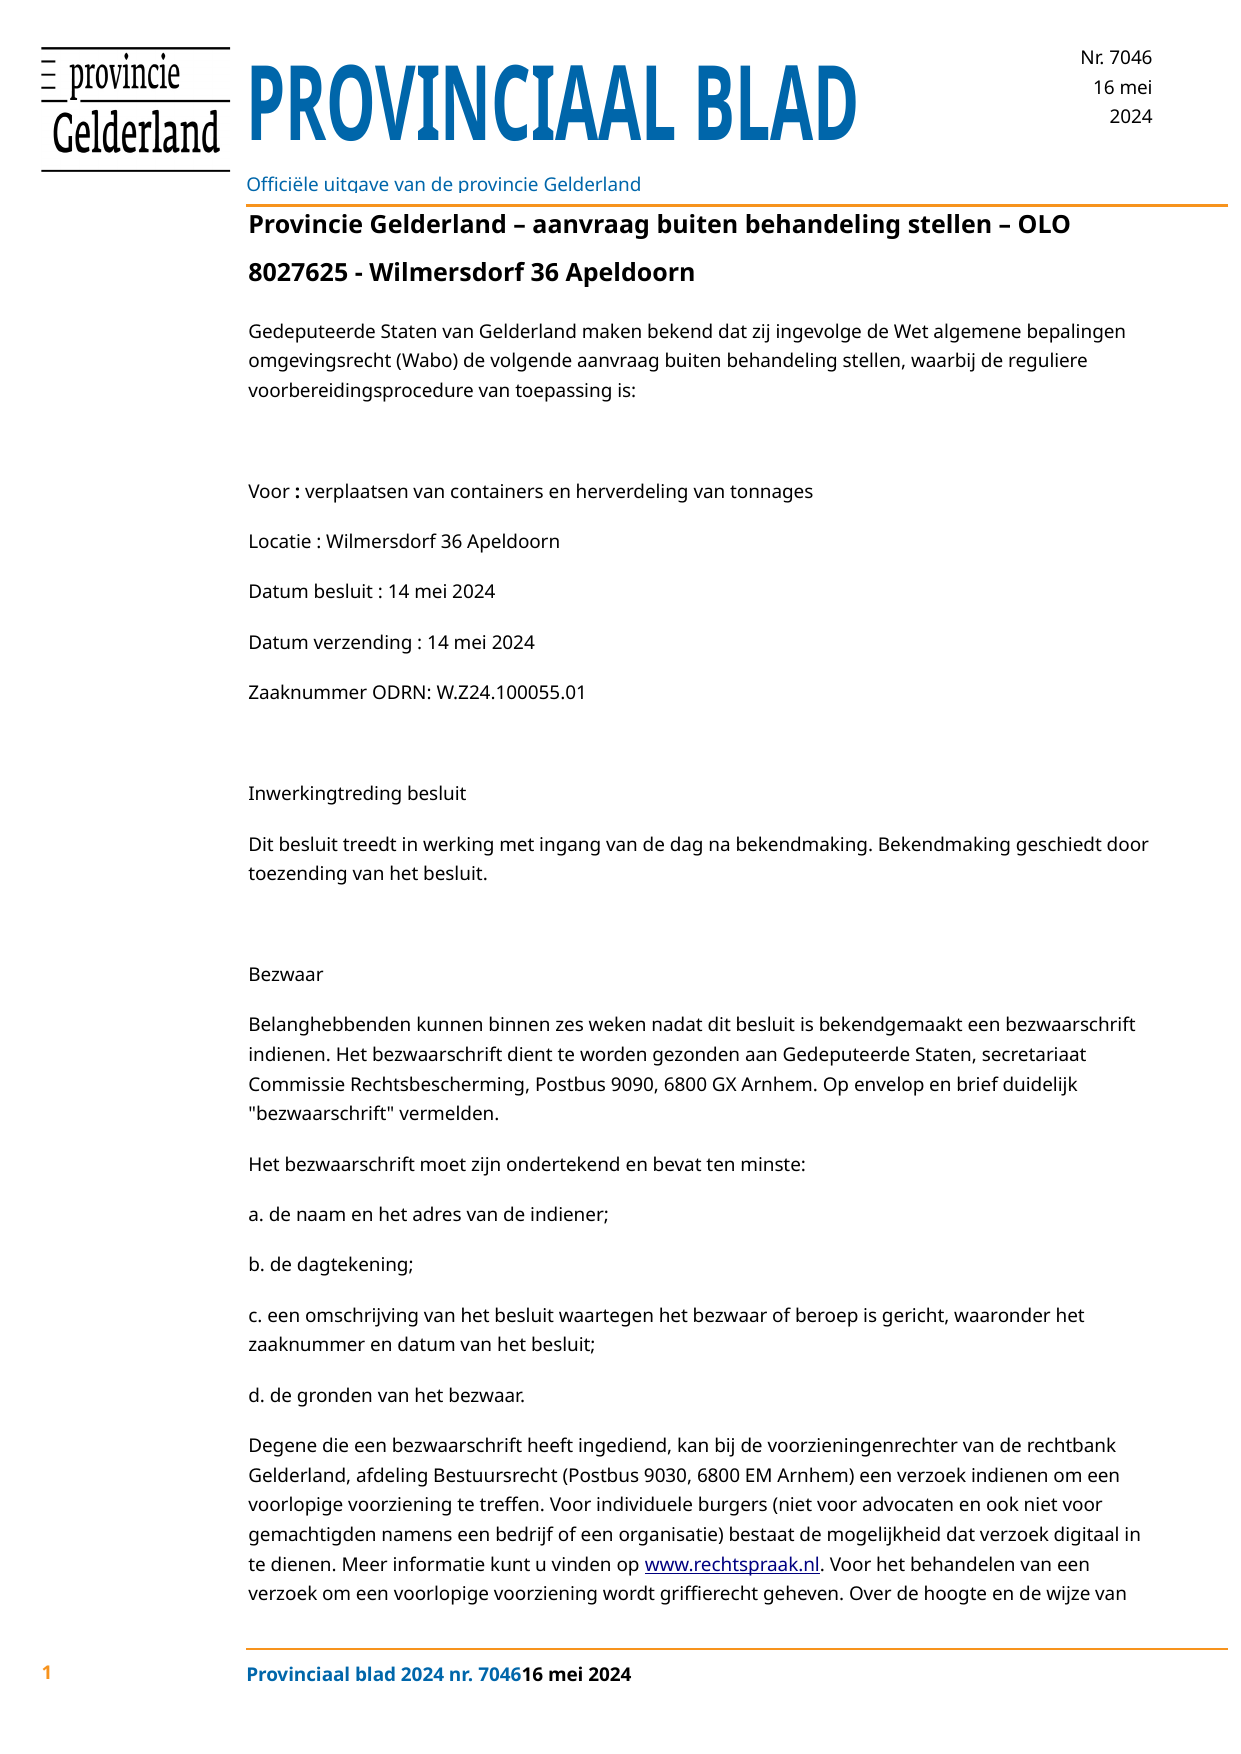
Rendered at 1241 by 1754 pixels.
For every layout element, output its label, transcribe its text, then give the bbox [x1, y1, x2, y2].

text Provincie Gelderland – aanvraag buiten behandeling stellen – OLO 8027625 - Wilmersdorf 36 Apeldoorn [248, 207, 1152, 288]
text Dit besluit treedt in werking met ingang van de dag na bekendmaking. Bekendmaking geschiedt door toezending van het besluit. [248, 831, 1152, 886]
text Locatie : Wilmersdorf 36 Apeldoorn [248, 528, 1152, 554]
text c. een omschrijving van het besluit waartegen het bezwaar of beroep is gericht, waaronder het zaaknummer en datum van het besluit; [248, 1302, 1152, 1357]
text Het bezwaarschrift moet zijn ondertekend en bevat ten minste: [248, 1151, 1152, 1177]
text d. de gronden van het bezwaar. [248, 1382, 1152, 1408]
text Zaaknummer ODRN: W.Z24.100055.01 [248, 679, 1152, 705]
text Datum besluit : 14 mei 2024 [248, 579, 1152, 604]
text Degene die een bezwaarschrift heeft ingediend, kan bij de voorzieningenrechter van de rechtbank Gelderland, afdeling Bestuursrecht (Postbus 9030, 6800 EM Arnhem) een verzoek indienen om een voorlopige voorziening te treffen. Voor individuele burgers (niet voor advocaten en ook niet voor gemachtigden namens een bedrijf of een organisatie) bestaat de mogelijkheid dat verzoek digitaal in te dienen. Meer informatie kunt u vinden op www.rechtspraak.nl. Voor het behandelen van een verzoek om een voorlopige voorziening wordt griffierecht geheven. Over de hoogte en de wijze van [248, 1432, 1152, 1606]
picture [41, 47, 231, 172]
text b. de dagtekening; [248, 1252, 1152, 1277]
text Inwerkingtreding besluit [248, 780, 1152, 806]
text Voor : verplaatsen van containers en herverdeling van tonnages [248, 478, 1152, 504]
text Bezwaar [248, 961, 1152, 987]
text a. de naam en het adres van de indiener; [248, 1201, 1152, 1227]
text Gedeputeerde Staten van Gelderland maken bekend dat zij ingevolge de Wet algemene bepalingen omgevingsrecht (Wabo) de volgende aanvraag buiten behandeling stellen, waarbij de reguliere voorbereidingsprocedure van toepassing is: [248, 318, 1152, 403]
text Datum verzending : 14 mei 2024 [248, 629, 1152, 655]
text Belanghebbenden kunnen binnen zes weken nadat dit besluit is bekendgemaakt een bezwaarschrift indienen. Het bezwaarschrift dient te worden gezonden aan Gedeputeerde Staten, secretariaat Commissie Rechtsbescherming, Postbus 9090, 6800 GX Arnhem. Op envelop en brief duidelijk "bezwaarschrift" vermelden. [248, 1012, 1152, 1126]
